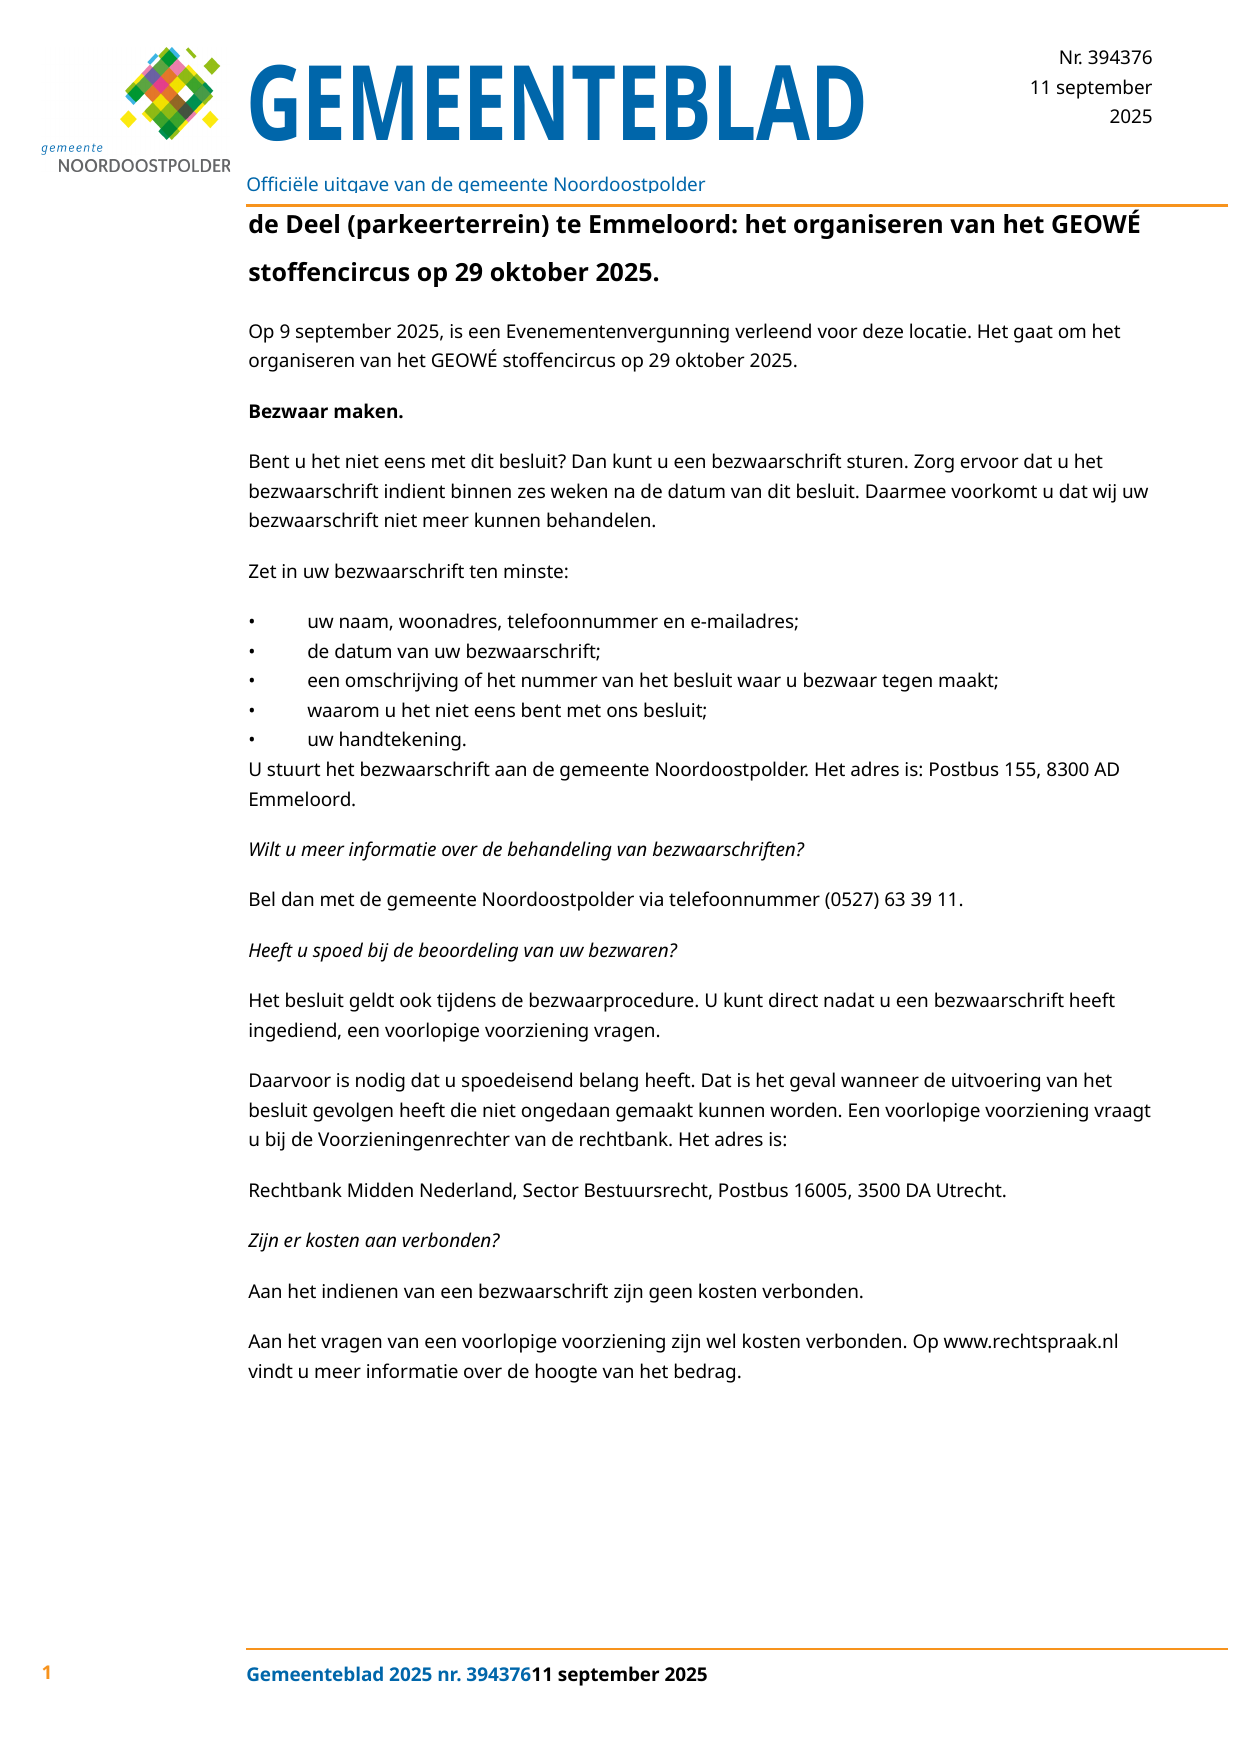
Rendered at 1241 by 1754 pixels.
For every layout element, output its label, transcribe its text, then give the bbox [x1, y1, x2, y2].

text Op 9 september 2025, is een Evenementenvergunning verleend voor deze locatie. Het gaat om het organiseren van het GEOWÉ stoffencircus op 29 oktober 2025. [248, 318, 1152, 373]
text Zet in uw bezwaarschrift ten minste: [248, 558, 1152, 584]
list uw naam, woonadres, telefoonnummer en e-mailadres; [248, 608, 1152, 634]
text U stuurt het bezwaarschrift aan de gemeente Noordoostpolder. Het adres is: Postbus 155, 8300 AD Emmeloord. [248, 756, 1152, 812]
text Het besluit geldt ook tijdens de bezwaarprocedure. U kunt direct nadat u een bezwaarschrift heeft ingediend, een voorlopige voorziening vragen. [248, 987, 1152, 1043]
text Aan het indienen van een bezwaarschrift zijn geen kosten verbonden. [248, 1278, 1152, 1304]
list een omschrijving of het nummer van het besluit waar u bezwaar tegen maakt; [248, 667, 1152, 693]
list waarom u het niet eens bent met ons besluit; [248, 697, 1152, 723]
list de datum van uw bezwaarschrift; [248, 638, 1152, 664]
text Zijn er kosten aan verbonden? [248, 1227, 1152, 1253]
text de Deel (parkeerterrein) te Emmeloord: het organiseren van het GEOWÉ stoffencircus op 29 oktober 2025. [248, 207, 1152, 288]
text Daarvoor is nodig dat u spoedeisend belang heeft. Dat is het geval wanneer de uitvoering van het besluit gevolgen heeft die niet ongedaan gemaakt kunnen worden. Een voorlopige voorziening vraagt u bij de Voorzieningenrechter van de rechtbank. Het adres is: [248, 1067, 1152, 1152]
text Wilt u meer informatie over de behandeling van bezwaarschriften? [248, 836, 1152, 862]
text Bent u het niet eens met dit besluit? Dan kunt u een bezwaarschrift sturen. Zorg ervoor dat u het bezwaarschrift indient binnen zes weken na de datum van dit besluit. Daarmee voorkomt u dat wij uw bezwaarschrift niet meer kunnen behandelen. [248, 448, 1152, 533]
text Heeft u spoed bij de beoordeling van uw bezwaren? [248, 937, 1152, 963]
text Aan het vragen van een voorlopige voorziening zijn wel kosten verbonden. Op www.rechtspraak.nl vindt u meer informatie over de hoogte van het bedrag. [248, 1328, 1152, 1384]
list uw handtekening. [248, 727, 1152, 752]
text Bezwaar maken. [248, 398, 1152, 424]
text Bel dan met de gemeente Noordoostpolder via telefoonnummer (0527) 63 39 11. [248, 887, 1152, 912]
picture [41, 47, 231, 172]
text Rechtbank Midden Nederland, Sector Bestuursrecht, Postbus 16005, 3500 DA Utrecht. [248, 1177, 1152, 1203]
